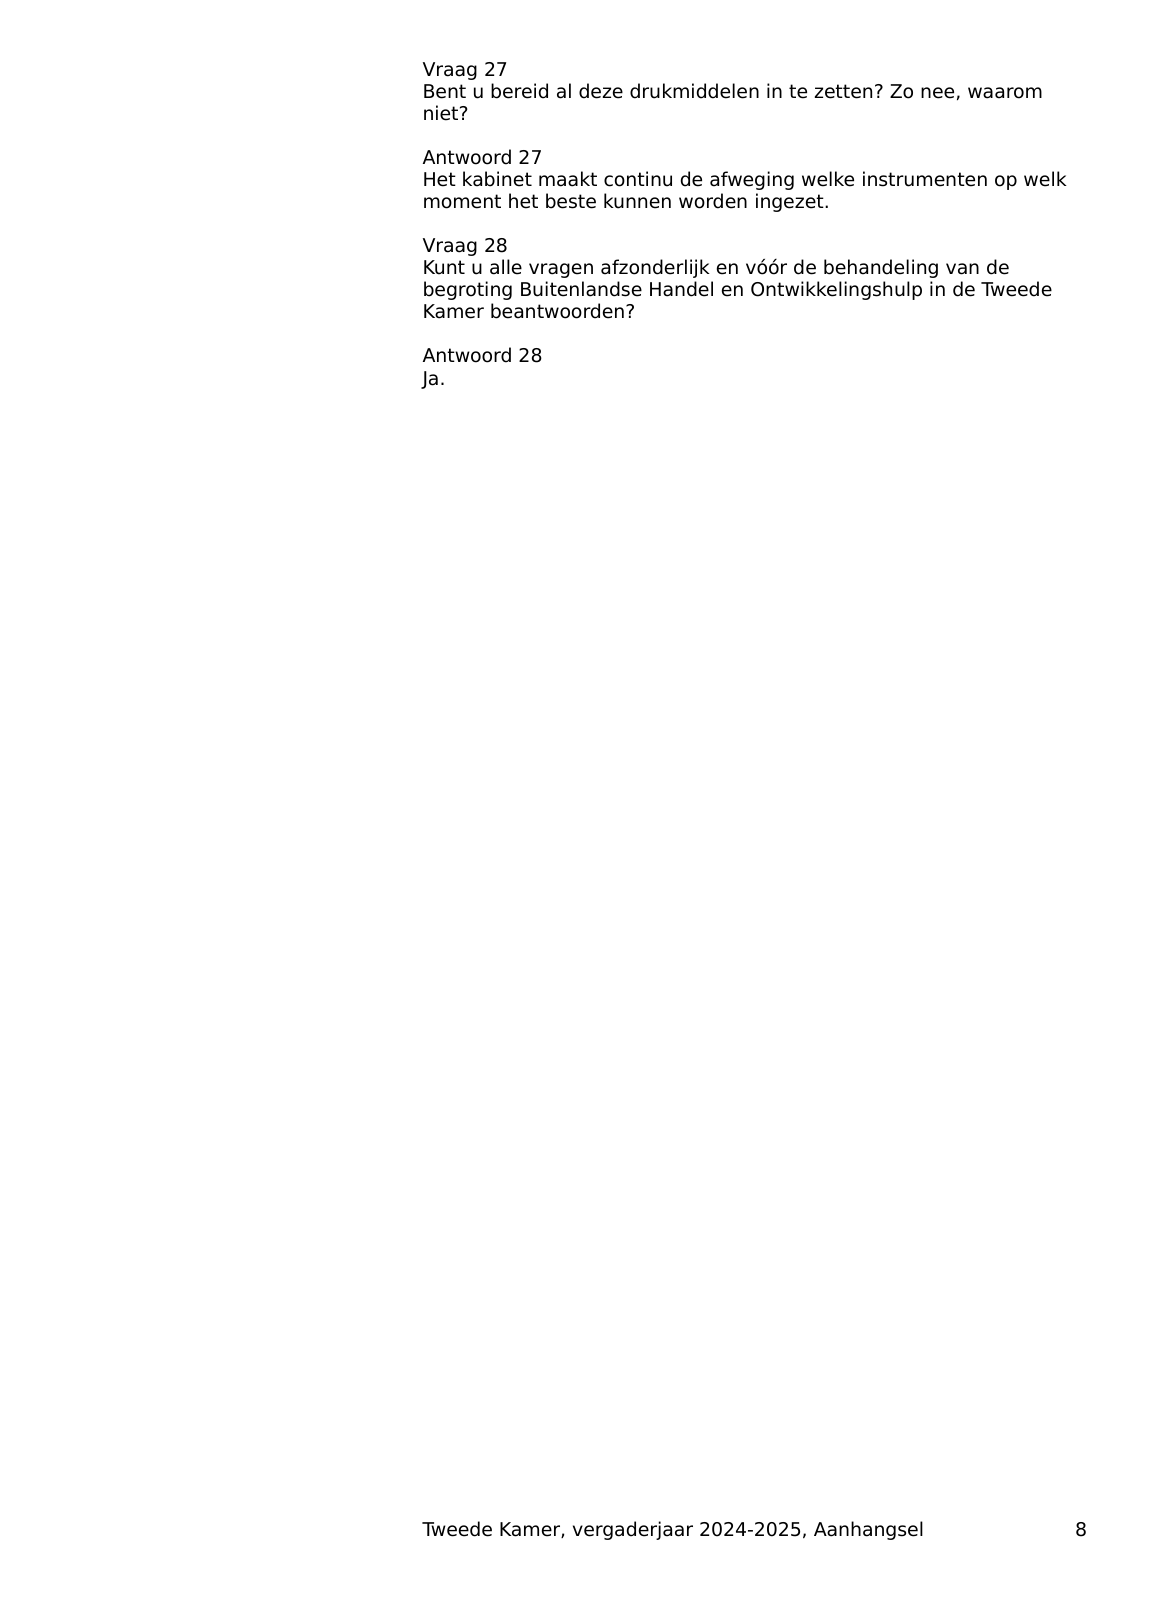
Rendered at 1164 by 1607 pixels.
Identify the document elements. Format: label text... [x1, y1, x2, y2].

text Bent u bereid al deze drukmiddelen in te zetten? Zo nee, waarom niet? [422, 81, 1087, 125]
text Vraag 28 [422, 235, 1087, 257]
text Ja. [422, 367, 1087, 389]
text Antwoord 27 [422, 147, 1087, 169]
text Kunt u alle vragen afzonderlijk en vóór de behandeling van de begroting Buitenlandse Handel en Ontwikkelingshulp in de Tweede Kamer beantwoorden? [422, 257, 1087, 323]
text Het kabinet maakt continu de afweging welke instrumenten op welk moment het beste kunnen worden ingezet. [422, 169, 1087, 213]
text Antwoord 28 [422, 345, 1087, 367]
text Vraag 27 [422, 59, 1087, 81]
